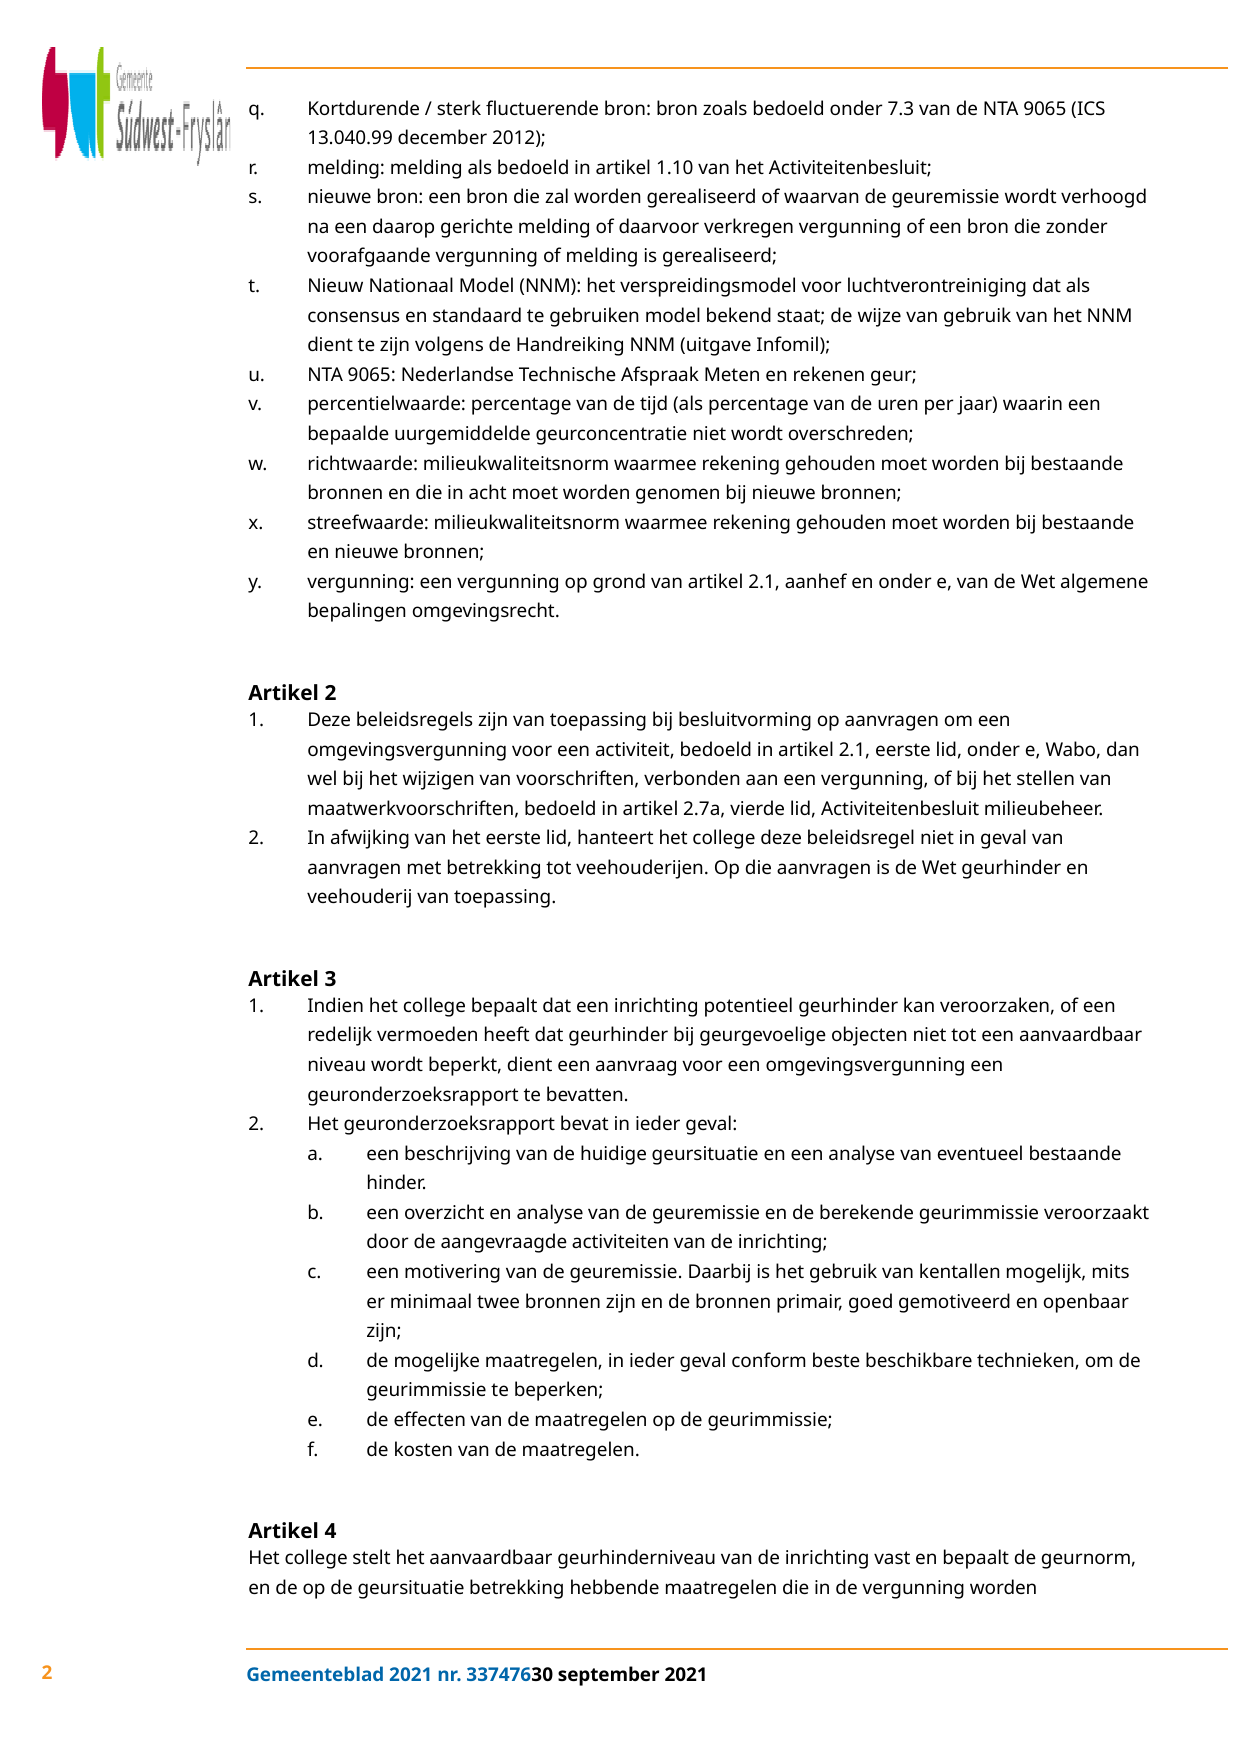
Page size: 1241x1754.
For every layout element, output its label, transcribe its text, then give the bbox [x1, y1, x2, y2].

list melding: melding als bedoeld in artikel 1.10 van het Activiteitenbesluit; [248, 154, 1152, 180]
text Artikel 2 [248, 678, 1152, 706]
list Indien het college bepaalt dat een inrichting potentieel geurhinder kan veroorzaken, of een redelijk vermoeden heeft dat geurhinder bij geurgevoelige objecten niet tot een aanvaardbaar niveau wordt beperkt, dient een aanvraag voor een omgevingsvergunning een geuronderzoeksrapport te bevatten. [248, 992, 1152, 1107]
list Het geuronderzoeksrapport bevat in ieder geval: [248, 1110, 1152, 1136]
list een overzicht en analyse van de geuremissie en de berekende geurimmissie veroorzaakt door de aangevraagde activiteiten van de inrichting; [307, 1199, 1152, 1254]
list richtwaarde: milieukwaliteitsnorm waarmee rekening gehouden moet worden bij bestaande bronnen en die in acht moet worden genomen bij nieuwe bronnen; [248, 450, 1152, 505]
list de kosten van de maatregelen. [307, 1436, 1152, 1462]
list een beschrijving van de huidige geursituatie en een analyse van eventueel bestaande hinder. [307, 1140, 1152, 1195]
text Het college stelt het aanvaardbaar geurhinderniveau van de inrichting vast en bepaalt de geurnorm, en de op de geursituatie betrekking hebbende maatregelen die in de vergunning worden [248, 1544, 1152, 1599]
list In afwijking van het eerste lid, hanteert het college deze beleidsregel niet in geval van aanvragen met betrekking tot veehouderijen. Op die aanvragen is de Wet geurhinder en veehouderij van toepassing. [248, 824, 1152, 909]
list Kortdurende / sterk fluctuerende bron: bron zoals bedoeld onder 7.3 van de NTA 9065 (ICS 13.040.99 december 2012); [248, 95, 1152, 150]
list NTA 9065: Nederlandse Technische Afspraak Meten en rekenen geur; [248, 361, 1152, 387]
text Artikel 3 [248, 964, 1152, 992]
list streefwaarde: milieukwaliteitsnorm waarmee rekening gehouden moet worden bij bestaande en nieuwe bronnen; [248, 509, 1152, 564]
list Deze beleidsregels zijn van toepassing bij besluitvorming op aanvragen om een omgevingsvergunning voor een activiteit, bedoeld in artikel 2.1, eerste lid, onder e, Wabo, dan wel bij het wijzigen van voorschriften, verbonden aan een vergunning, of bij het stellen van maatwerkvoorschriften, bedoeld in artikel 2.7a, vierde lid, Activiteitenbesluit milieubeheer. [248, 706, 1152, 821]
list de mogelijke maatregelen, in ieder geval conform beste beschikbare technieken, om de geurimmissie te beperken; [307, 1347, 1152, 1402]
text Artikel 4 [248, 1516, 1152, 1544]
list nieuwe bron: een bron die zal worden gerealiseerd of waarvan de geuremissie wordt verhoogd na een daarop gerichte melding of daarvoor verkregen vergunning of een bron die zonder voorafgaande vergunning of melding is gerealiseerd; [248, 183, 1152, 268]
picture [41, 47, 231, 172]
list Nieuw Nationaal Model (NNM): het verspreidingsmodel voor luchtverontreiniging dat als consensus en standaard te gebruiken model bekend staat; de wijze van gebruik van het NNM dient te zijn volgens de Handreiking NNM (uitgave Infomil); [248, 272, 1152, 357]
list de effecten van de maatregelen op de geurimmissie; [307, 1406, 1152, 1432]
list percentielwaarde: percentage van de tijd (als percentage van de uren per jaar) waarin een bepaalde uurgemiddelde geurconcentratie niet wordt overschreden; [248, 391, 1152, 446]
list vergunning: een vergunning op grond van artikel 2.1, aanhef en onder e, van de Wet algemene bepalingen omgevingsrecht. [248, 568, 1152, 623]
list een motivering van de geuremissie. Daarbij is het gebruik van kentallen mogelijk, mits er minimaal twee bronnen zijn en de bronnen primair, goed gemotiveerd en openbaar zijn; [307, 1258, 1152, 1343]
